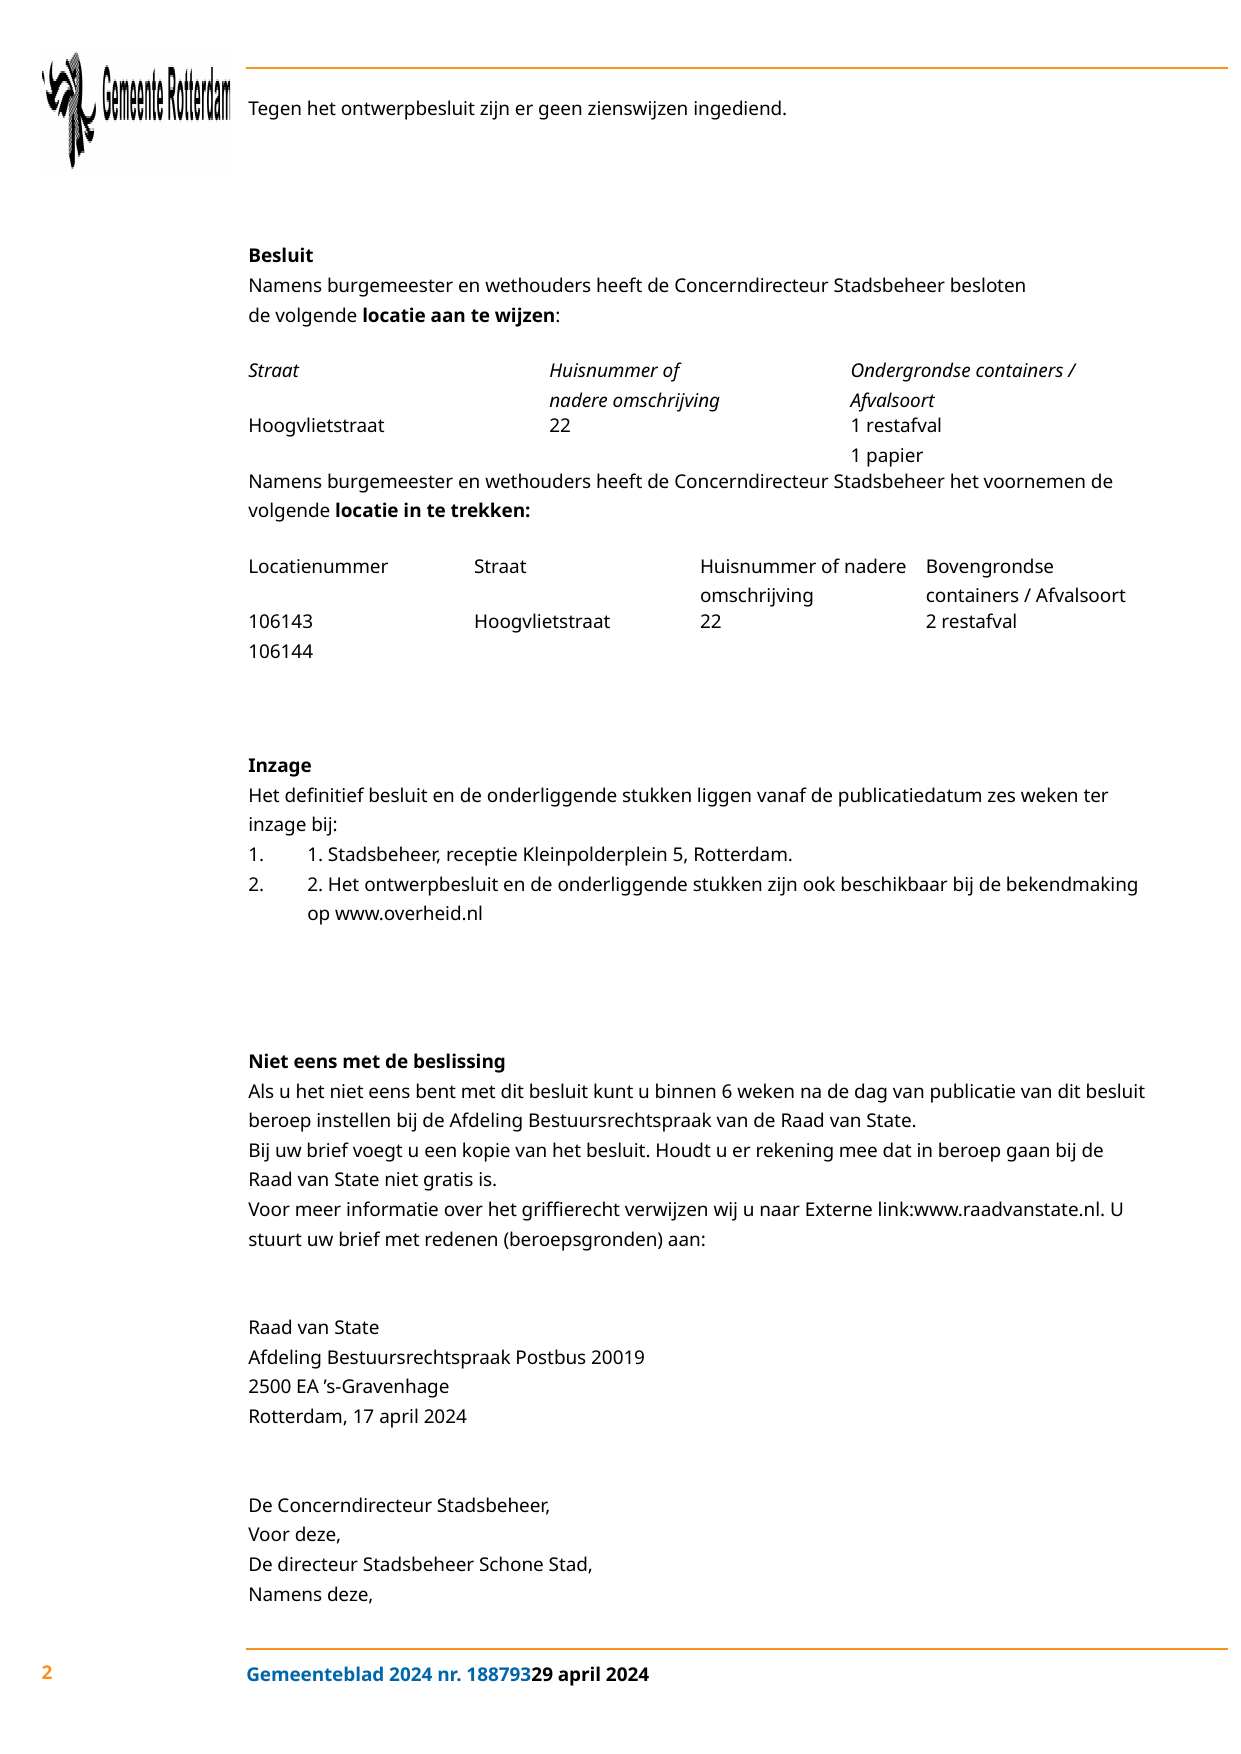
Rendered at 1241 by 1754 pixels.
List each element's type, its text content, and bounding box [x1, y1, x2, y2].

text Als u het niet eens bent met dit besluit kunt u binnen 6 weken na de dag van publicatie van dit besluit beroep instellen bij de Afdeling Bestuursrechtspraak van de Raad van State. [248, 1078, 1152, 1133]
text De directeur Stadsbeheer Schone Stad, [248, 1551, 1152, 1577]
table_cell 22 [549, 413, 850, 468]
table_header Straat [474, 553, 700, 608]
text Inzage [248, 752, 1152, 778]
text Het definitief besluit en de onderliggende stukken liggen vanaf de publicatiedatum zes weken ter inzage bij: [248, 782, 1152, 837]
text Tegen het ontwerpbesluit zijn er geen zienswijzen ingediend. [248, 95, 1152, 121]
table_cell Hoogvlietstraat [248, 413, 549, 468]
text Voor deze, [248, 1522, 1152, 1547]
text Rotterdam, 17 april 2024 [248, 1403, 1152, 1429]
table_cell 22 [700, 608, 926, 664]
text Voor meer informatie over het griffierecht verwijzen wij u naar Externe link:www.raadvanstate.nl. U stuurt uw brief met redenen (beroepsgronden) aan: [248, 1196, 1152, 1252]
text Afdeling Bestuursrechtspraak Postbus 20019 [248, 1344, 1152, 1370]
text De Concerndirecteur Stadsbeheer, [248, 1492, 1152, 1518]
picture [41, 47, 231, 172]
table_cell 106143 106144 [248, 608, 474, 664]
text Namens burgemeester en wethouders heeft de Concerndirecteur Stadsbeheer het voornemen de volgende locatie in te trekken: [248, 468, 1152, 523]
table_header Huisnummer of nadere omschrijving [700, 553, 926, 608]
table_cell Hoogvlietstraat [474, 608, 700, 664]
text Bij uw brief voegt u een kopie van het besluit. Houdt u er rekening mee dat in beroep gaan bij de Raad van State niet gratis is. [248, 1137, 1152, 1192]
text Niet eens met de beslissing [248, 1048, 1152, 1074]
text Namens burgemeester en wethouders heeft de Concerndirecteur Stadsbeheer besloten [248, 272, 1152, 298]
table_header Bovengrondse containers / Afvalsoort [926, 553, 1152, 608]
table_header Huisnummer of nadere omschrijving [549, 357, 850, 413]
table_header Locatienummer [248, 553, 474, 608]
table_header Ondergrondse containers / Afvalsoort [850, 357, 1152, 413]
text Raad van State [248, 1314, 1152, 1340]
table_cell 1 restafval 1 papier [850, 413, 1152, 468]
text Besluit [248, 243, 1152, 268]
list 2. Het ontwerpbesluit en de onderliggende stukken zijn ook beschikbaar bij de bekendmaking op www.overheid.nl [248, 871, 1152, 926]
table_cell 2 restafval [926, 608, 1152, 664]
text Namens deze, [248, 1581, 1152, 1607]
text 2500 EA ’s-Gravenhage [248, 1374, 1152, 1399]
table_header Straat [248, 357, 549, 413]
list 1. Stadsbeheer, receptie Kleinpolderplein 5, Rotterdam. [248, 841, 1152, 867]
text de volgende locatie aan te wijzen: [248, 302, 1152, 328]
